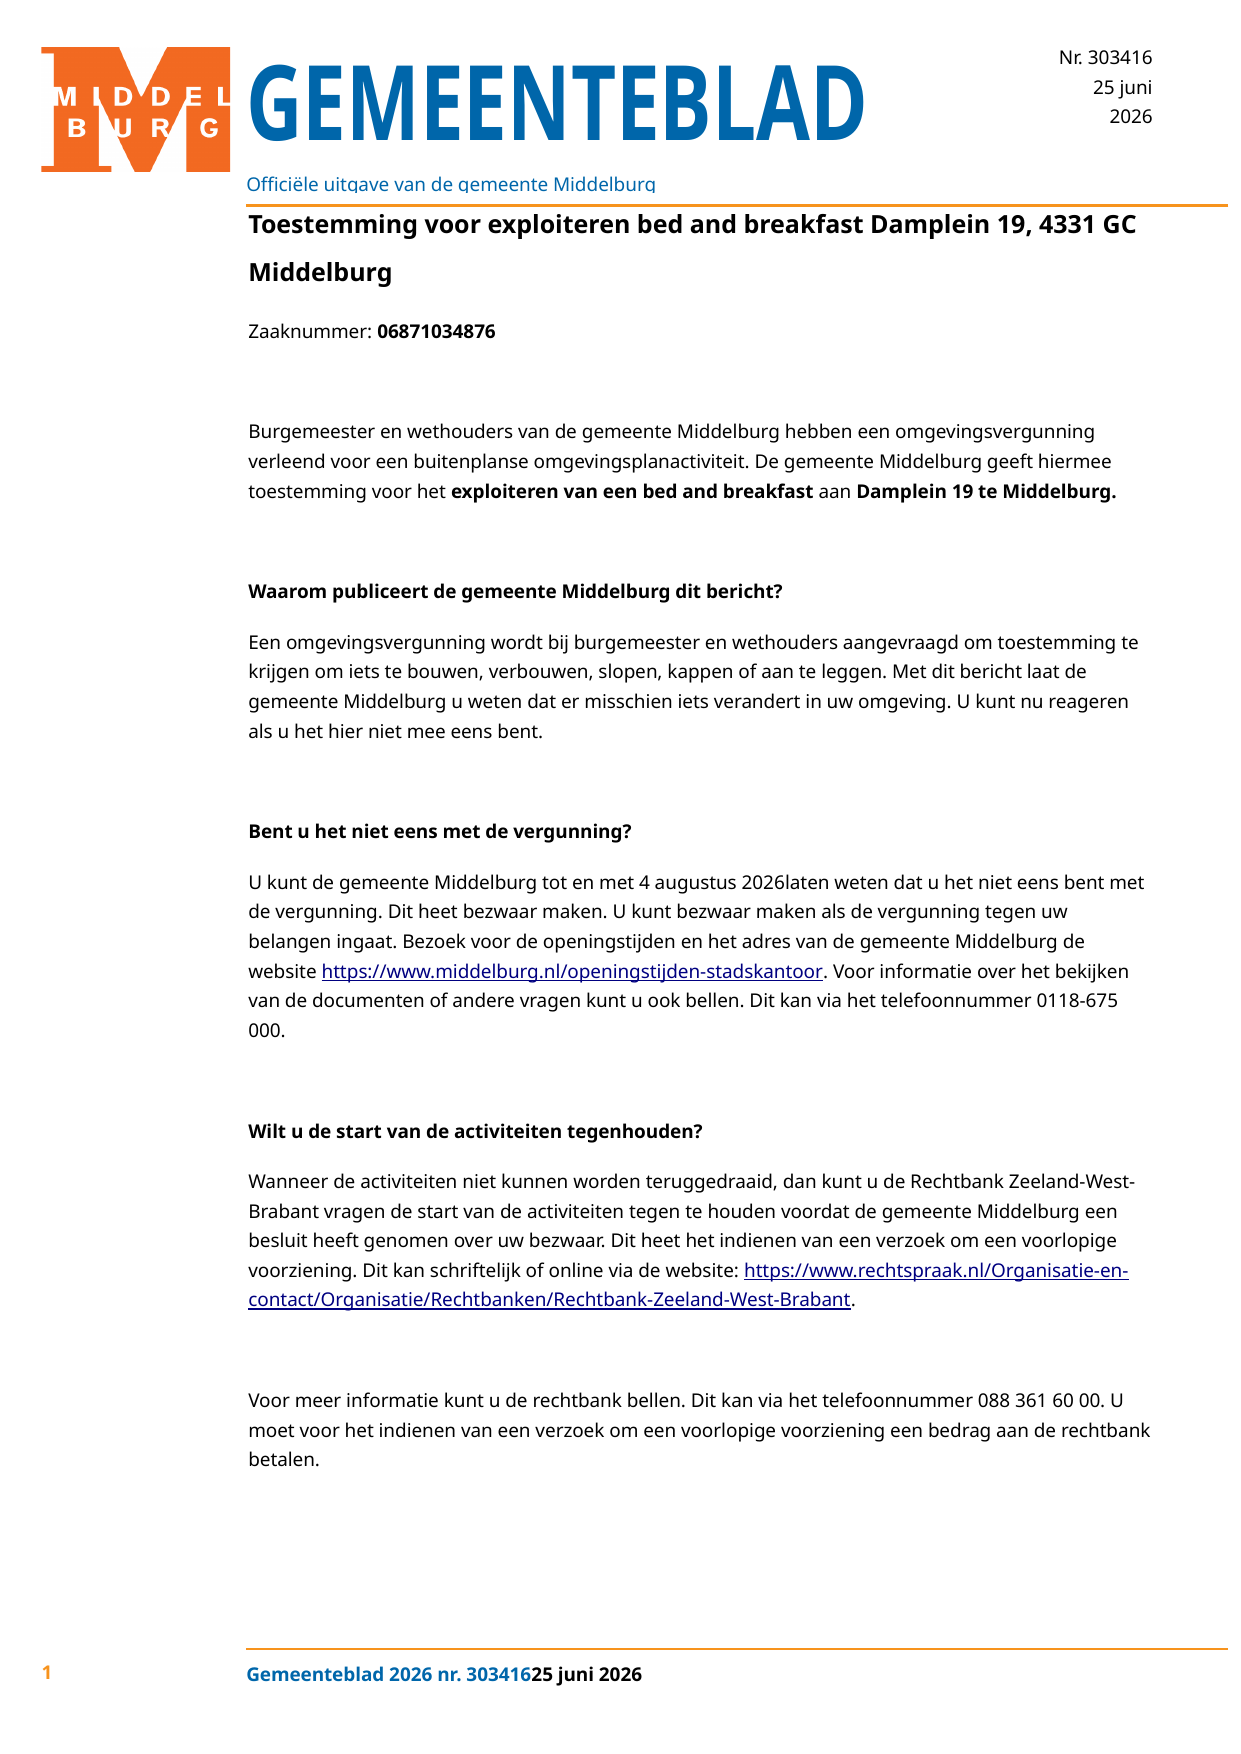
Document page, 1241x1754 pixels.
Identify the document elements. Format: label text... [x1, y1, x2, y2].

text Een omgevingsvergunning wordt bij burgemeester en wethouders aangevraagd om toestemming te krijgen om iets te bouwen, verbouwen, slopen, kappen of aan te leggen. Met dit bericht laat de gemeente Middelburg u weten dat er misschien iets verandert in uw omgeving. U kunt nu reageren als u het hier niet mee eens bent. [248, 629, 1152, 744]
picture [41, 47, 231, 172]
text U kunt de gemeente Middelburg tot en met 4 augustus 2026laten weten dat u het niet eens bent met de vergunning. Dit heet bezwaar maken. U kunt bezwaar maken als de vergunning tegen uw belangen ingaat. Bezoek voor de openingstijden en het adres van de gemeente Middelburg de website https://www.middelburg.nl/openingstijden-stadskantoor. Voor informatie over het bekijken van de documenten of andere vragen kunt u ook bellen. Dit kan via het telefoonnummer 0118-675 000. [248, 869, 1152, 1043]
text Wilt u de start van de activiteiten tegenhouden? [248, 1118, 1152, 1144]
text Wanneer de activiteiten niet kunnen worden teruggedraaid, dan kunt u de Rechtbank Zeeland-West-Brabant vragen de start van de activiteiten tegen te houden voordat de gemeente Middelburg een besluit heeft genomen over uw bezwaar. Dit heet het indienen van een verzoek om een voorlopige voorziening. Dit kan schriftelijk of online via de website: https://www.rechtspraak.nl/Organisatie-en-contact/Organisatie/Rechtbanken/Rechtbank-Zeeland-West-Brabant. [248, 1168, 1152, 1312]
text Toestemming voor exploiteren bed and breakfast Damplein 19, 4331 GC Middelburg [248, 207, 1152, 288]
text Bent u het niet eens met de vergunning? [248, 819, 1152, 844]
text Zaaknummer: 06871034876 [248, 318, 1152, 344]
text Burgemeester en wethouders van de gemeente Middelburg hebben een omgevingsvergunning verleend voor een buitenplanse omgevingsplanactiviteit. De gemeente Middelburg geeft hiermee toestemming voor het exploiteren van een bed and breakfast aan Damplein 19 te Middelburg. [248, 419, 1152, 504]
text Waarom publiceert de gemeente Middelburg dit bericht? [248, 579, 1152, 604]
text Voor meer informatie kunt u de rechtbank bellen. Dit kan via het telefoonnummer 088 361 60 00. U moet voor het indienen van een verzoek om een voorlopige voorziening een bedrag aan de rechtbank betalen. [248, 1387, 1152, 1472]
